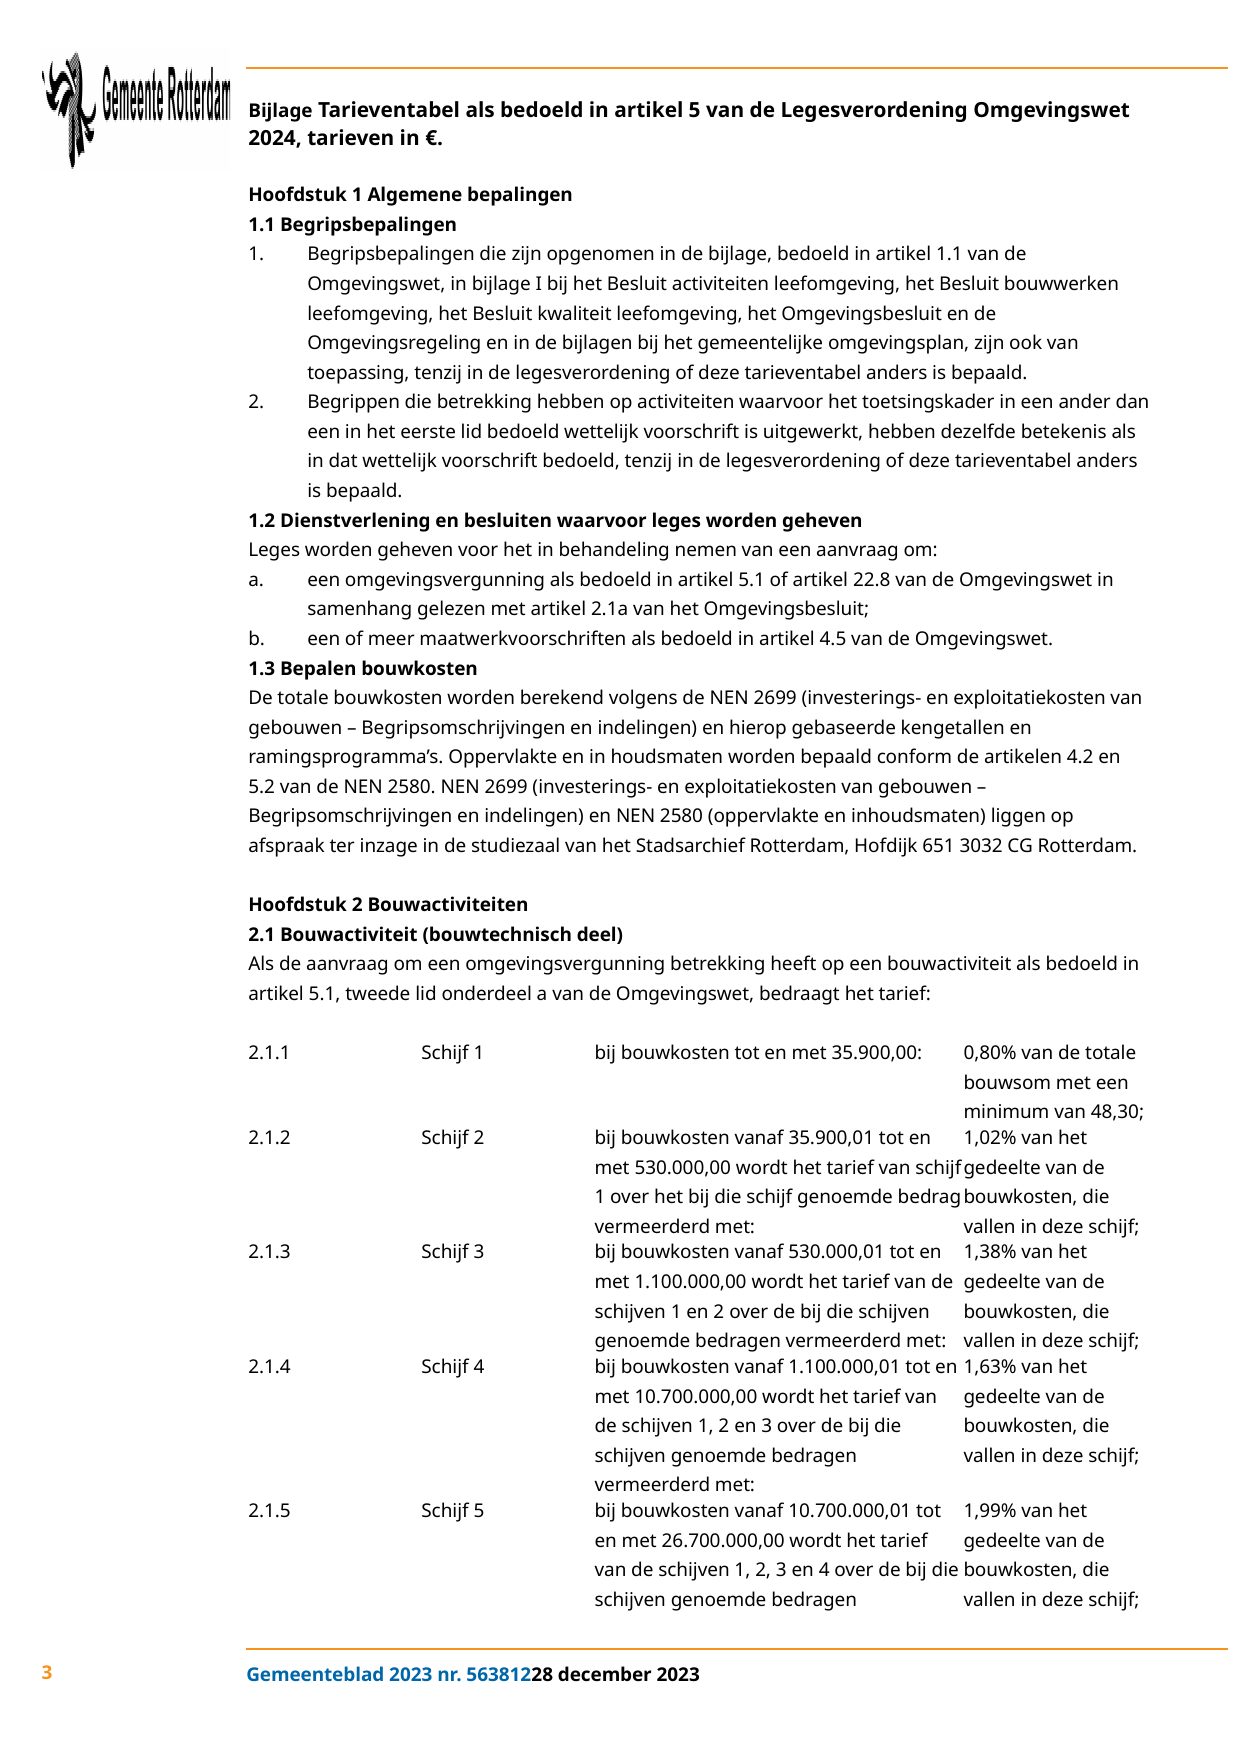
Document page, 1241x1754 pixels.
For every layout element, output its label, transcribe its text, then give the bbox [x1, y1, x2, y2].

list een omgevingsvergunning als bedoeld in artikel 5.1 of artikel 22.8 van de Omgevingswet in samenhang gelezen met artikel 2.1a van het Omgevingsbesluit; [248, 566, 1152, 621]
text Bijlage Tarieventabel als bedoeld in artikel 5 van de Legesverordening Omgevingswet 2024, tarieven in €. [248, 95, 1152, 152]
list Begrippen die betrekking hebben op activiteiten waarvoor het toetsingskader in een ander dan een in het eerste lid bedoeld wettelijk voorschrift is uitgewerkt, hebben dezelfde betekenis als in dat wettelijk voorschrift bedoeld, tenzij in de legesverordening of deze tarieventabel anders is bepaald. [248, 388, 1152, 503]
text Hoofdstuk 1 Algemene bepalingen [248, 181, 1152, 207]
text Hoofdstuk 2 Bouwactiviteiten [248, 891, 1152, 917]
table_cell 2.1.5 [248, 1497, 421, 1612]
text 2.1 Bouwactiviteit (bouwtechnisch deel) [248, 921, 1152, 947]
table_cell bij bouwkosten vanaf 530.000,01 tot en met 1.100.000,00 wordt het tarief van de schijven 1 en 2 over de bij die schijven genoemde bedragen vermeerderd met: [594, 1239, 963, 1353]
text De totale bouwkosten worden berekend volgens de NEN 2699 (investerings- en exploitatiekosten van gebouwen – Begripsomschrijvingen en indelingen) en hierop gebaseerde kengetallen en ramingsprogramma’s. Oppervlakte en in houdsmaten worden bepaald conform de artikelen 4.2 en 5.2 van de NEN 2580. NEN 2699 (investerings- en exploitatiekosten van gebouwen – Begripsomschrijvingen en indelingen) en NEN 2580 (oppervlakte en inhoudsmaten) liggen op afspraak ter inzage in de studiezaal van het Stadsarchief Rotterdam, Hofdijk 651 3032 CG Rotterdam. [248, 684, 1152, 858]
text Leges worden geheven voor het in behandeling nemen van een aanvraag om: [248, 536, 1152, 562]
table_cell Schijf 2 [421, 1124, 594, 1239]
table_header bij bouwkosten tot en met 35.900,00: [594, 1039, 963, 1124]
text Als de aanvraag om een omgevingsvergunning betrekking heeft op een bouwactiviteit als bedoeld in artikel 5.1, tweede lid onderdeel a van de Omgevingswet, bedraagt het tarief: [248, 951, 1152, 1006]
table_cell 2.1.4 [248, 1353, 421, 1497]
text 1.3 Bepalen bouwkosten [248, 655, 1152, 680]
table_cell 2.1.2 [248, 1124, 421, 1239]
table_cell Schijf 3 [421, 1239, 594, 1353]
list Begripsbepalingen die zijn opgenomen in de bijlage, bedoeld in artikel 1.1 van de Omgevingswet, in bijlage I bij het Besluit activiteiten leefomgeving, het Besluit bouwwerken leefomgeving, het Besluit kwaliteit leefomgeving, het Omgevingsbesluit en de Omgevingsregeling en in de bijlagen bij het gemeentelijke omgevingsplan, zijn ook van toepassing, tenzij in de legesverordening of deze tarieventabel anders is bepaald. [248, 241, 1152, 384]
table_cell 1,99% van het gedeelte van de bouwkosten, die vallen in deze schijf; [963, 1497, 1152, 1612]
table_cell 1,63% van het gedeelte van de bouwkosten, die vallen in deze schijf; [963, 1353, 1152, 1497]
table_header Schijf 1 [421, 1039, 594, 1124]
table_cell 1,02% van het gedeelte van de bouwkosten, die vallen in deze schijf; [963, 1124, 1152, 1239]
table_cell 2.1.3 [248, 1239, 421, 1353]
text 1.2 Dienstverlening en besluiten waarvoor leges worden geheven [248, 507, 1152, 532]
picture [41, 47, 231, 172]
text 1.1 Begripsbepalingen [248, 211, 1152, 237]
table_cell Schijf 4 [421, 1353, 594, 1497]
table_cell Schijf 5 [421, 1497, 594, 1612]
table_cell 1,38% van het gedeelte van de bouwkosten, die vallen in deze schijf; [963, 1239, 1152, 1353]
table_header 2.1.1 [248, 1039, 421, 1124]
table_header 0,80% van de totale bouwsom met een minimum van 48,30; [963, 1039, 1152, 1124]
table_cell bij bouwkosten vanaf 35.900,01 tot en met 530.000,00 wordt het tarief van schijf 1 over het bij die schijf genoemde bedrag vermeerderd met: [594, 1124, 963, 1239]
table_cell bij bouwkosten vanaf 1.100.000,01 tot en met 10.700.000,00 wordt het tarief van de schijven 1, 2 en 3 over de bij die schijven genoemde bedragen vermeerderd met: [594, 1353, 963, 1497]
table_cell bij bouwkosten vanaf 10.700.000,01 tot en met 26.700.000,00 wordt het tarief van de schijven 1, 2, 3 en 4 over de bij die schijven genoemde bedragen [594, 1497, 963, 1612]
list een of meer maatwerkvoorschriften als bedoeld in artikel 4.5 van de Omgevingswet. [248, 625, 1152, 651]
